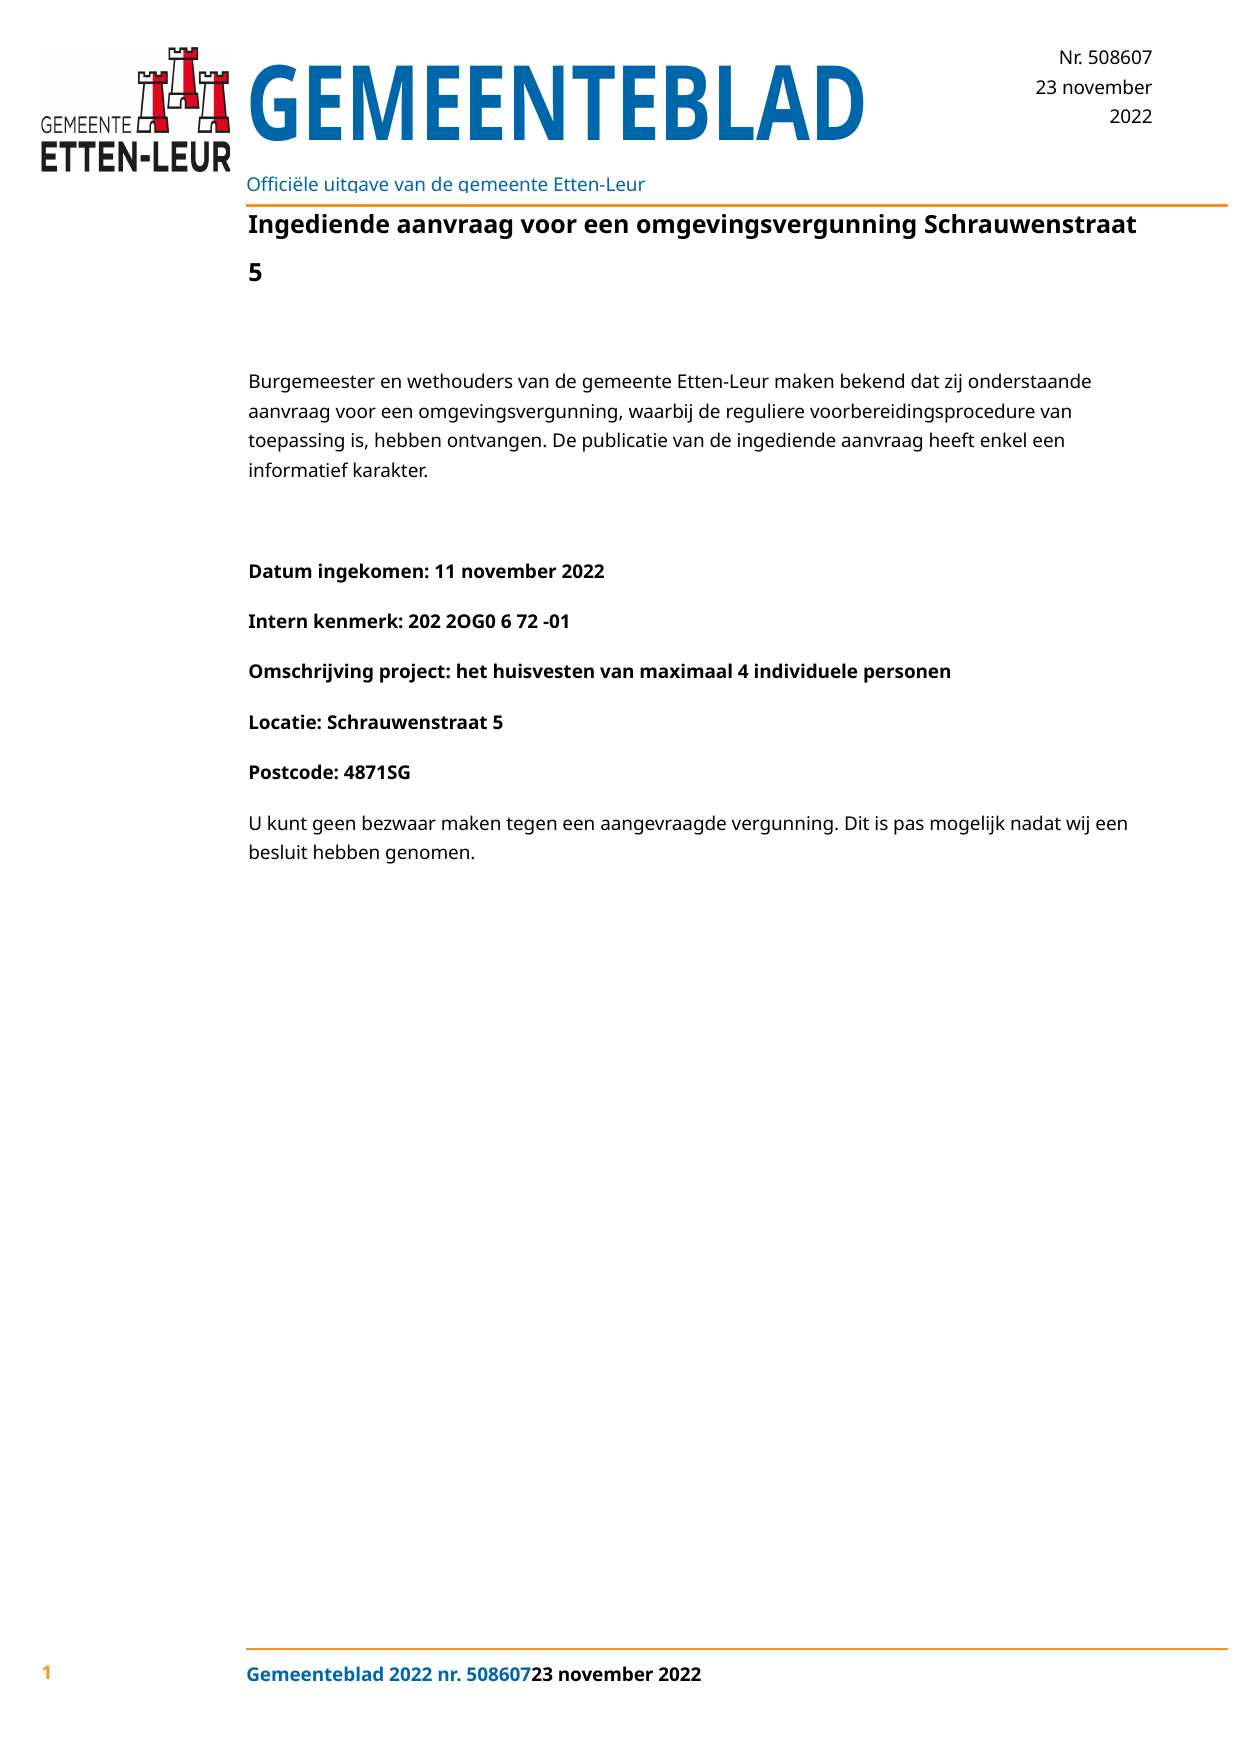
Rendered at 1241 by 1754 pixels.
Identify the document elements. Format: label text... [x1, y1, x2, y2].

text Omschrijving project: het huisvesten van maximaal 4 individuele personen [248, 659, 1152, 684]
text Burgemeester en wethouders van de gemeente Etten-Leur maken bekend dat zij onderstaande aanvraag voor een omgevingsvergunning, waarbij de reguliere voorbereidingsprocedure van toepassing is, hebben ontvangen. De publicatie van de ingediende aanvraag heeft enkel een informatief karakter. [248, 368, 1152, 483]
text U kunt geen bezwaar maken tegen een aangevraagde vergunning. Dit is pas mogelijk nadat wij een besluit hebben genomen. [248, 810, 1152, 865]
text Datum ingekomen: 11 november 2022 [248, 558, 1152, 584]
text Locatie: Schrauwenstraat 5 [248, 709, 1152, 735]
text Ingediende aanvraag voor een omgevingsvergunning Schrauwenstraat 5 [248, 207, 1152, 288]
picture [41, 47, 231, 172]
text Postcode: 4871SG [248, 759, 1152, 785]
text Intern kenmerk: 202 2OG0 6 72 -01 [248, 608, 1152, 634]
